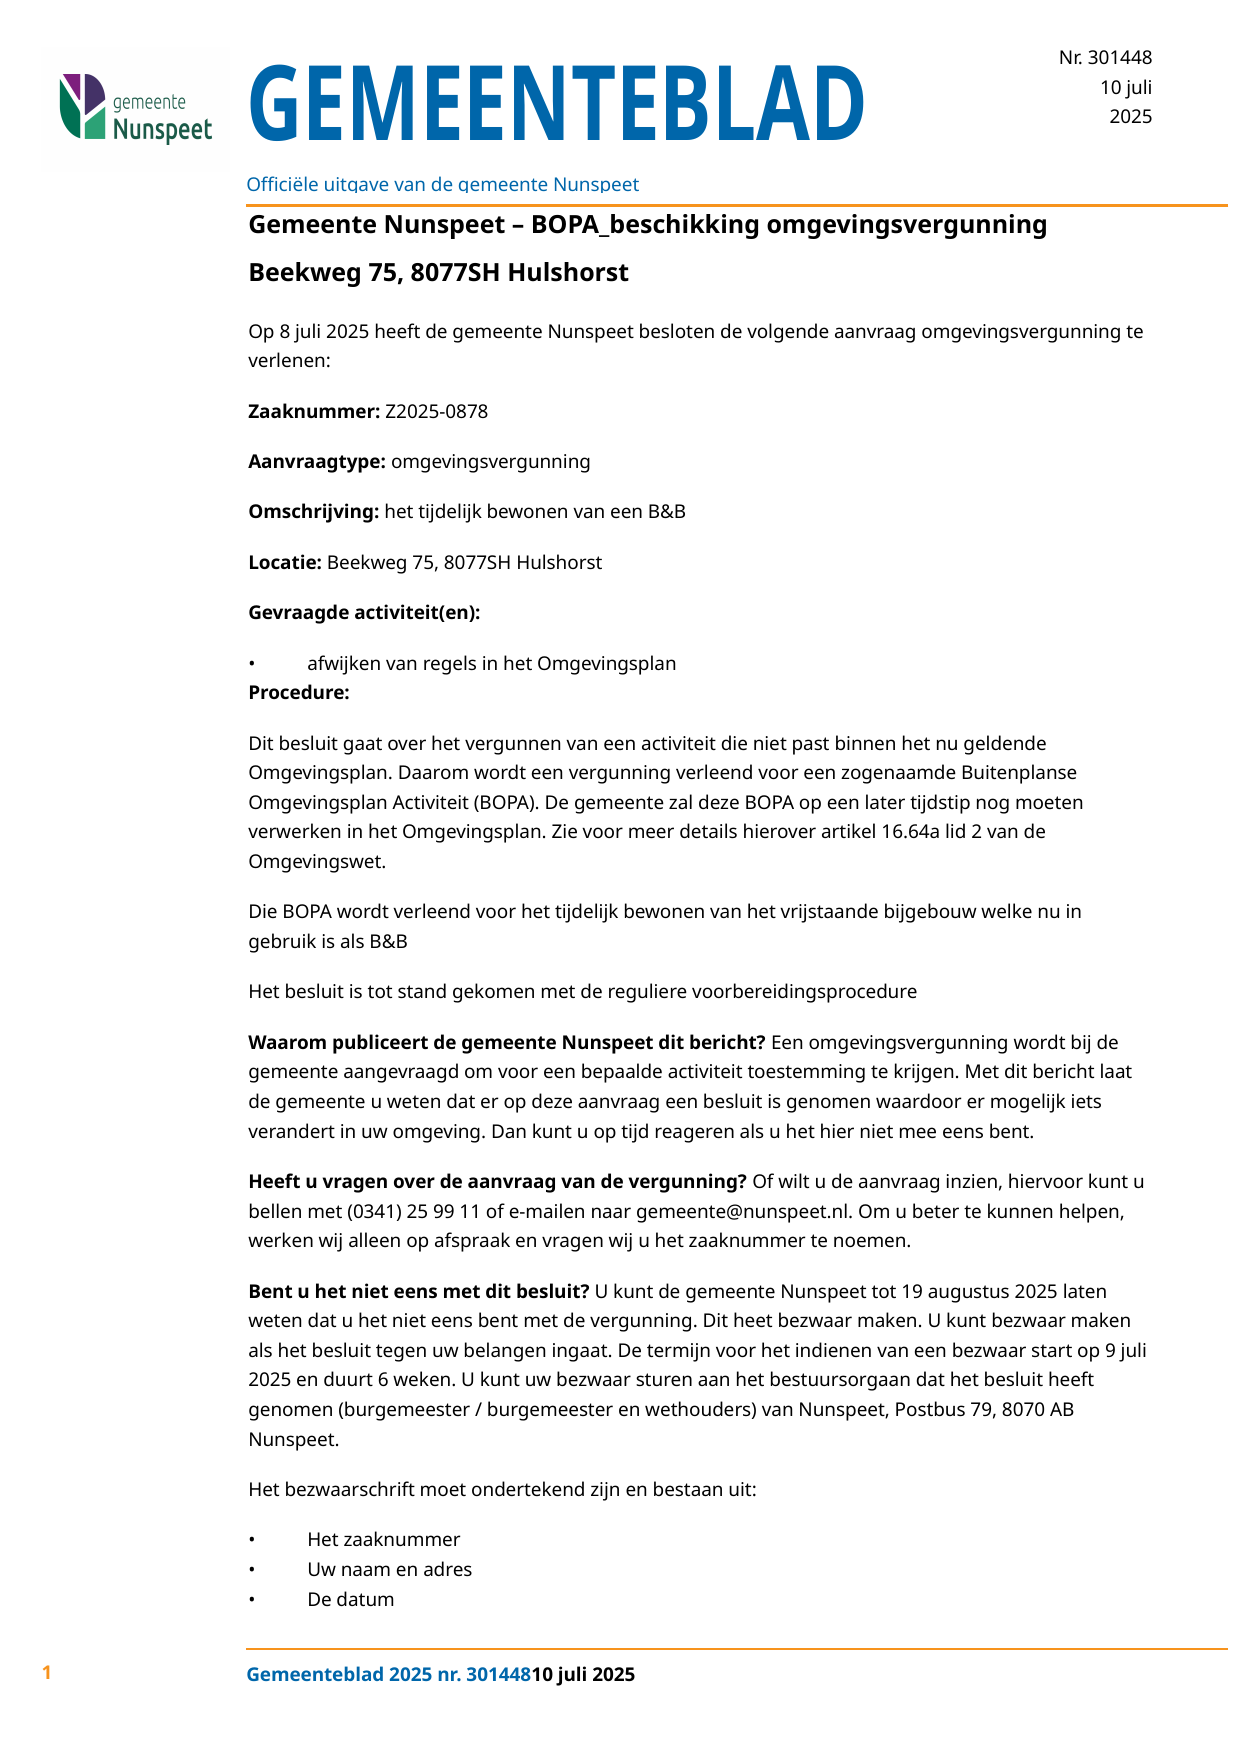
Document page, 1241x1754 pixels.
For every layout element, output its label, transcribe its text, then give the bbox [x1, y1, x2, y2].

text Op 8 juli 2025 heeft de gemeente Nunspeet besloten de volgende aanvraag omgevingsvergunning te verlenen: [248, 318, 1152, 373]
text Locatie: Beekweg 75, 8077SH Hulshorst [248, 549, 1152, 575]
text Die BOPA wordt verleend voor het tijdelijk bewonen van het vrijstaande bijgebouw welke nu in gebruik is als B&B [248, 899, 1152, 954]
text Waarom publiceert de gemeente Nunspeet dit bericht? Een omgevingsvergunning wordt bij de gemeente aangevraagd om voor een bepaalde activiteit toestemming te krijgen. Met dit bericht laat de gemeente u weten dat er op deze aanvraag een besluit is genomen waardoor er mogelijk iets verandert in uw omgeving. Dan kunt u op tijd reageren als u het hier niet mee eens bent. [248, 1029, 1152, 1144]
text Procedure: [248, 679, 1152, 705]
text Het bezwaarschrift moet ondertekend zijn en bestaan uit: [248, 1476, 1152, 1502]
picture [41, 47, 231, 172]
text Het besluit is tot stand gekomen met de reguliere voorbereidingsprocedure [248, 979, 1152, 1004]
text Zaaknummer: Z2025-0878 [248, 398, 1152, 424]
text Dit besluit gaat over het vergunnen van een activiteit die niet past binnen het nu geldende Omgevingsplan. Daarom wordt een vergunning verleend voor een zogenaamde Buitenplanse Omgevingsplan Activiteit (BOPA). De gemeente zal deze BOPA op een later tijdstip nog moeten verwerken in het Omgevingsplan. Zie voor meer details hierover artikel 16.64a lid 2 van de Omgevingswet. [248, 730, 1152, 874]
text Bent u het niet eens met dit besluit? U kunt de gemeente Nunspeet tot 19 augustus 2025 laten weten dat u het niet eens bent met de vergunning. Dit heet bezwaar maken. U kunt bezwaar maken als het besluit tegen uw belangen ingaat. De termijn voor het indienen van een bezwaar start op 9 juli 2025 en duurt 6 weken. U kunt uw bezwaar sturen aan het bestuursorgaan dat het besluit heeft genomen (burgemeester / burgemeester en wethouders) van Nunspeet, Postbus 79, 8070 AB Nunspeet. [248, 1278, 1152, 1452]
text Gevraagde activiteit(en): [248, 599, 1152, 625]
text Omschrijving: het tijdelijk bewonen van een B&B [248, 499, 1152, 524]
list Uw naam en adres [248, 1556, 1152, 1582]
list afwijken van regels in het Omgevingsplan [248, 650, 1152, 676]
list De datum [248, 1586, 1152, 1612]
text Aanvraagtype: omgevingsvergunning [248, 448, 1152, 474]
list Het zaaknummer [248, 1527, 1152, 1552]
text Gemeente Nunspeet – BOPA_beschikking omgevingsvergunning Beekweg 75, 8077SH Hulshorst [248, 207, 1152, 288]
text Heeft u vragen over de aanvraag van de vergunning? Of wilt u de aanvraag inzien, hiervoor kunt u bellen met (0341) 25 99 11 of e-mailen naar gemeente@nunspeet.nl. Om u beter te kunnen helpen, werken wij alleen op afspraak en vragen wij u het zaaknummer te noemen. [248, 1168, 1152, 1253]
